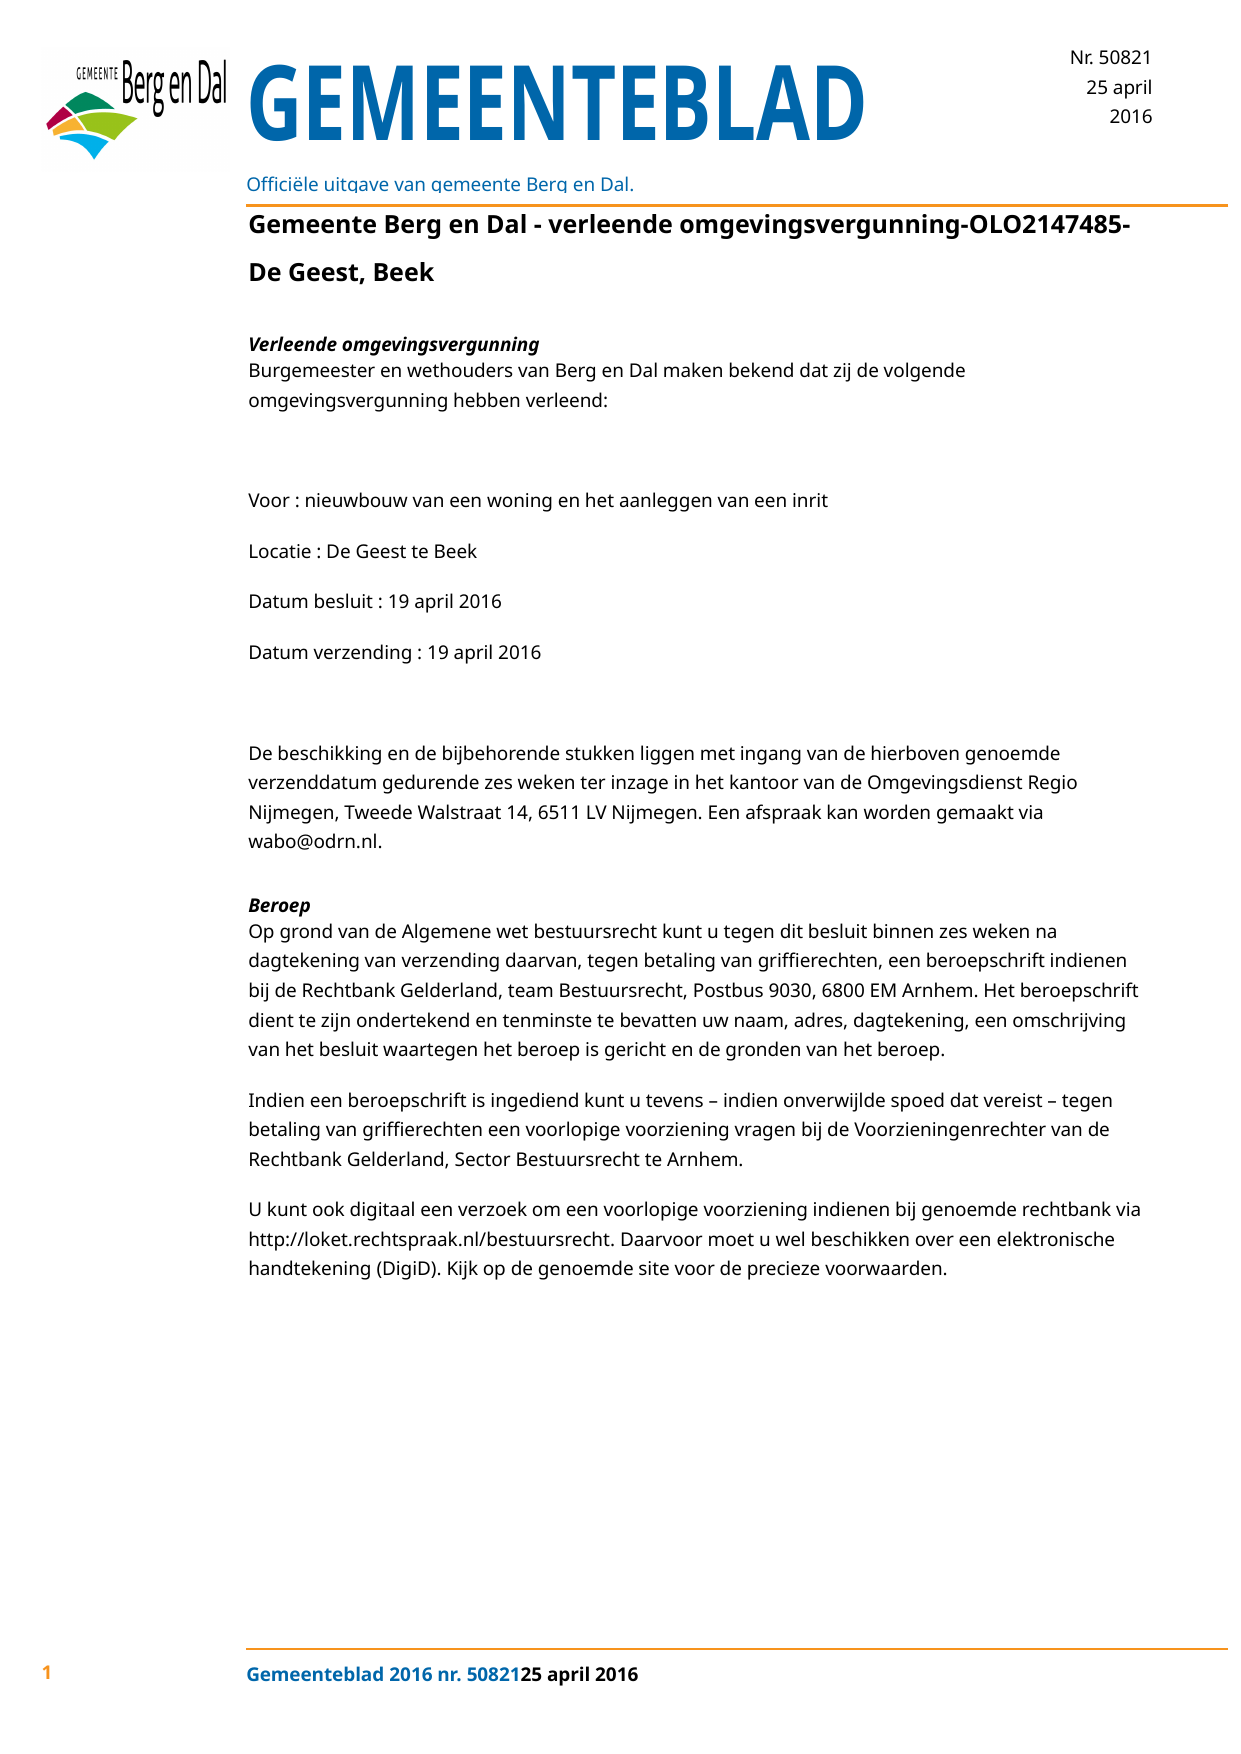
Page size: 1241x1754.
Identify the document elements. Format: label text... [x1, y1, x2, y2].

text Datum besluit : 19 april 2016 [248, 588, 1152, 614]
text Burgemeester en wethouders van Berg en Dal maken bekend dat zij de volgende omgevingsvergunning hebben verleend: [248, 357, 1152, 412]
text Verleende omgevingsvergunning [248, 331, 1152, 357]
text U kunt ook digitaal een verzoek om een voorlopige voorziening indienen bij genoemde rechtbank via http://loket.rechtspraak.nl/bestuursrecht. Daarvoor moet u wel beschikken over een elektronische handtekening (DigiD). Kijk op de genoemde site voor de precieze voorwaarden. [248, 1196, 1152, 1281]
text De beschikking en de bijbehorende stukken liggen met ingang van de hierboven genoemde verzenddatum gedurende zes weken ter inzage in het kantoor van de Omgevingsdienst Regio Nijmegen, Tweede Walstraat 14, 6511 LV Nijmegen. Een afspraak kan worden gemaakt via wabo@odrn.nl. [248, 740, 1152, 854]
text Gemeente Berg en Dal - verleende omgevingsvergunning-OLO2147485- De Geest, Beek [248, 207, 1152, 288]
text Indien een beroepschrift is ingediend kunt u tevens – indien onverwijlde spoed dat vereist – tegen betaling van griffierechten een voorlopige voorziening vragen bij de Voorzieningenrechter van de Rechtbank Gelderland, Sector Bestuursrecht te Arnhem. [248, 1087, 1152, 1172]
text Voor : nieuwbouw van een woning en het aanleggen van een inrit [248, 488, 1152, 513]
text Op grond van de Algemene wet bestuursrecht kunt u tegen dit besluit binnen zes weken na dagtekening van verzending daarvan, tegen betaling van griffierechten, een beroepschrift indienen bij de Rechtbank Gelderland, team Bestuursrecht, Postbus 9030, 6800 EM Arnhem. Het beroepschrift dient te zijn ondertekend en tenminste te bevatten uw naam, adres, dagtekening, een omschrijving van het besluit waartegen het beroep is gericht en de gronden van het beroep. [248, 918, 1152, 1062]
picture [41, 47, 231, 172]
text Beroep [248, 892, 1152, 918]
text Locatie : De Geest te Beek [248, 538, 1152, 564]
text Datum verzending : 19 april 2016 [248, 639, 1152, 664]
